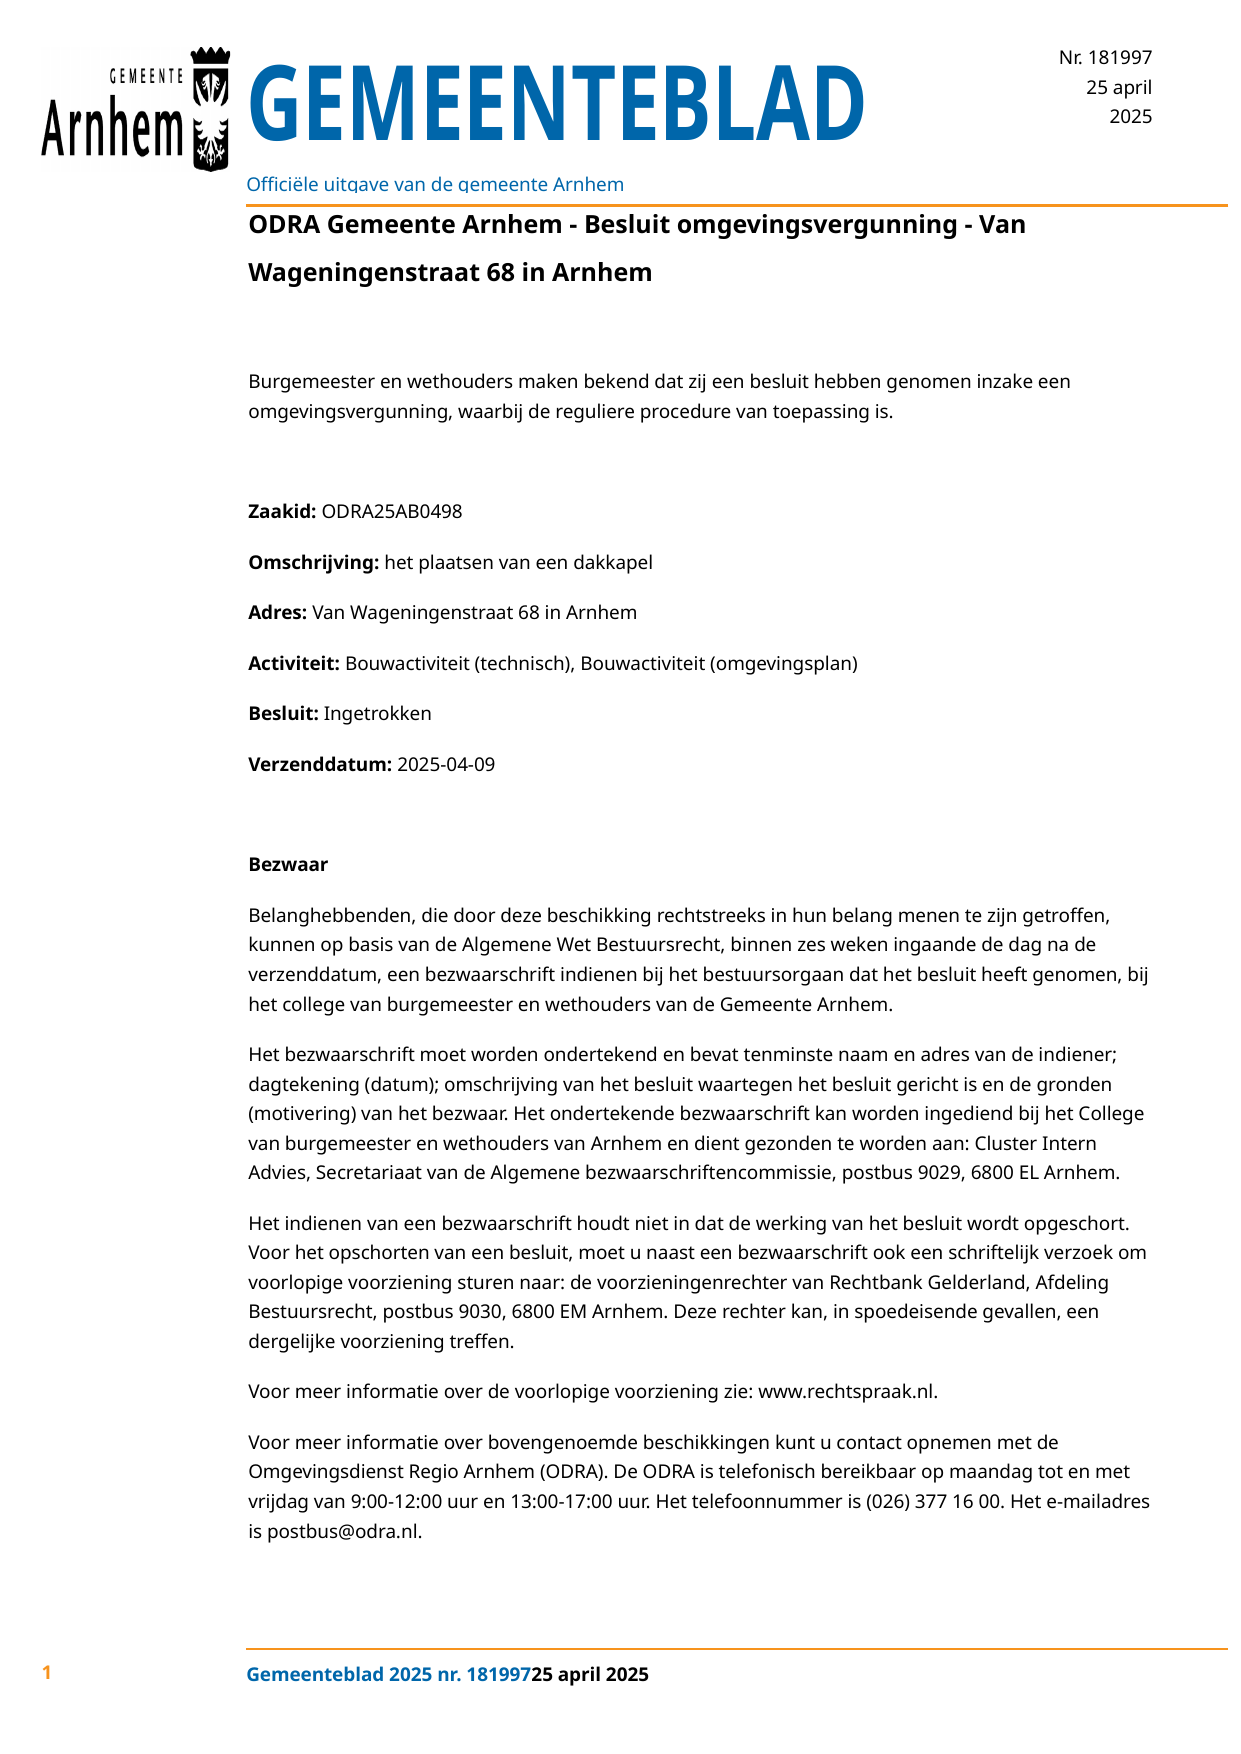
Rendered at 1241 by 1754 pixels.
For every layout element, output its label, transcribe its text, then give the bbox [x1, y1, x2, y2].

text Verzenddatum: 2025-04-09 [248, 751, 1152, 777]
text Het bezwaarschrift moet worden ondertekend en bevat tenminste naam en adres van de indiener; dagtekening (datum); omschrijving van het besluit waartegen het besluit gericht is en de gronden (motivering) van het bezwaar. Het ondertekende bezwaarschrift kan worden ingediend bij het College van burgemeester en wethouders van Arnhem en dient gezonden te worden aan: Cluster Intern Advies, Secretariaat van de Algemene bezwaarschriftencommissie, postbus 9029, 6800 EL Arnhem. [248, 1041, 1152, 1185]
text Belanghebbenden, die door deze beschikking rechtstreeks in hun belang menen te zijn getroffen, kunnen op basis van de Algemene Wet Bestuursrecht, binnen zes weken ingaande de dag na de verzenddatum, een bezwaarschrift indienen bij het bestuursorgaan dat het besluit heeft genomen, bij het college van burgemeester en wethouders van de Gemeente Arnhem. [248, 902, 1152, 1017]
text Burgemeester en wethouders maken bekend dat zij een besluit hebben genomen inzake een omgevingsvergunning, waarbij de reguliere procedure van toepassing is. [248, 368, 1152, 424]
text Het indienen van een bezwaarschrift houdt niet in dat de werking van het besluit wordt opgeschort. Voor het opschorten van een besluit, moet u naast een bezwaarschrift ook een schriftelijk verzoek om voorlopige voorziening sturen naar: de voorzieningenrechter van Rechtbank Gelderland, Afdeling Bestuursrecht, postbus 9030, 6800 EM Arnhem. Deze rechter kan, in spoedeisende gevallen, een dergelijke voorziening treffen. [248, 1210, 1152, 1354]
text Bezwaar [248, 852, 1152, 877]
text Zaakid: ODRA25AB0498 [248, 499, 1152, 524]
text Omschrijving: het plaatsen van een dakkapel [248, 549, 1152, 575]
text Voor meer informatie over bovengenoemde beschikkingen kunt u contact opnemen met de Omgevingsdienst Regio Arnhem (ODRA). De ODRA is telefonisch bereikbaar op maandag tot en met vrijdag van 9:00-12:00 uur en 13:00-17:00 uur. Het telefoonnummer is (026) 377 16 00. Het e-mailadres is postbus@odra.nl. [248, 1429, 1152, 1544]
text Besluit: Ingetrokken [248, 700, 1152, 726]
text ODRA Gemeente Arnhem - Besluit omgevingsvergunning - Van Wageningenstraat 68 in Arnhem [248, 207, 1152, 288]
picture [41, 47, 231, 172]
text Voor meer informatie over de voorlopige voorziening zie: www.rechtspraak.nl. [248, 1379, 1152, 1404]
text Adres: Van Wageningenstraat 68 in Arnhem [248, 599, 1152, 625]
text Activiteit: Bouwactiviteit (technisch), Bouwactiviteit (omgevingsplan) [248, 650, 1152, 676]
